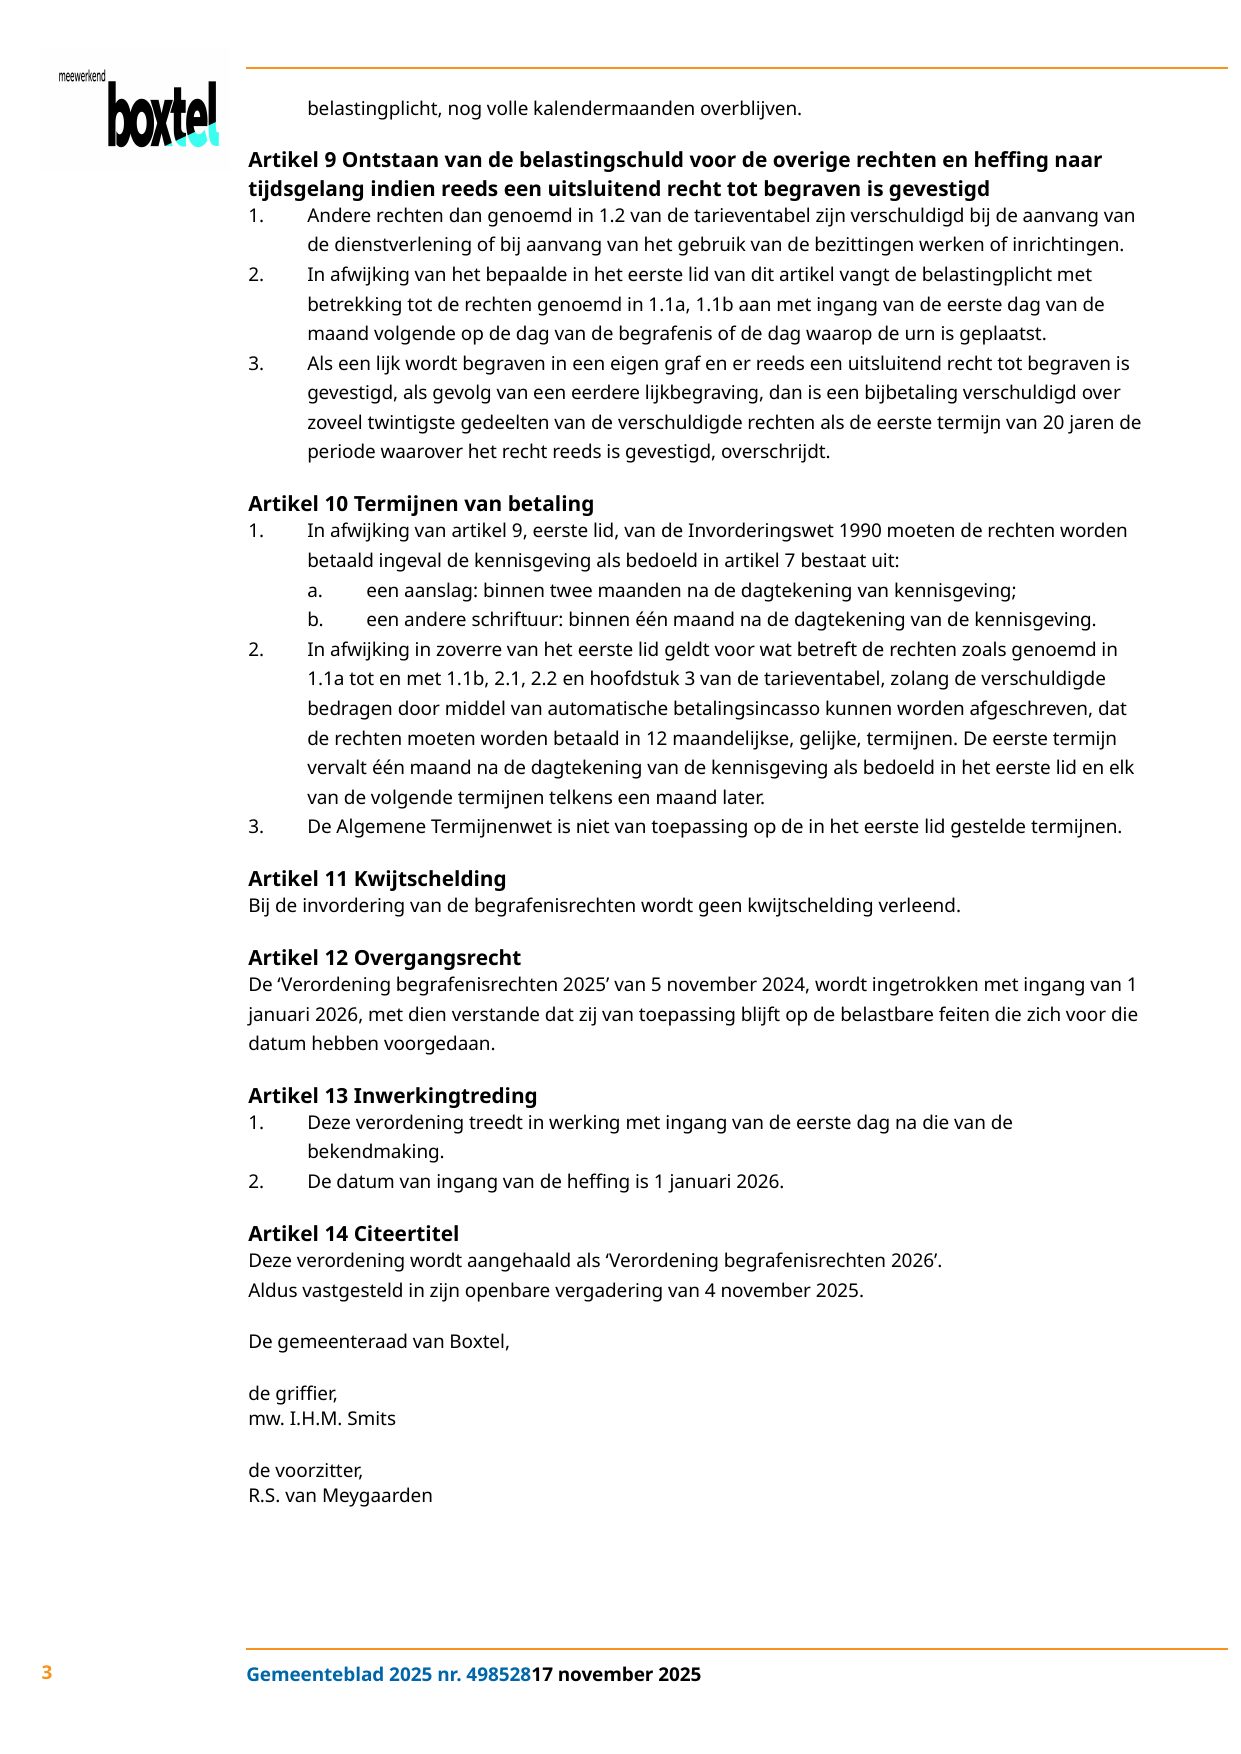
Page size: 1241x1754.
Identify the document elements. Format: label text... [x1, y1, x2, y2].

text Aldus vastgesteld in zijn openbare vergadering van 4 november 2025. [248, 1277, 1152, 1302]
list In afwijking in zoverre van het eerste lid geldt voor wat betreft de rechten zoals genoemd in 1.1a tot en met 1.1b, 2.1, 2.2 en hoofdstuk 3 van de tarieventabel, zolang de verschuldigde bedragen door middel van automatische betalingsincasso kunnen worden afgeschreven, dat de rechten moeten worden betaald in 12 maandelijkse, gelijke, termijnen. De eerste termijn vervalt één maand na de dagtekening van de kennisgeving als bedoeld in het eerste lid en elk van de volgende termijnen telkens een maand later. [248, 636, 1152, 809]
list In afwijking van het bepaalde in het eerste lid van dit artikel vangt de belastingplicht met betrekking tot de rechten genoemd in 1.1a, 1.1b aan met ingang van de eerste dag van de maand volgende op de dag van de begrafenis of de dag waarop de urn is geplaatst. [248, 261, 1152, 346]
list belastingplicht, nog volle kalendermaanden overblijven. [248, 95, 1152, 121]
text Artikel 10 Termijnen van betaling [248, 489, 1152, 518]
text De gemeenteraad van Boxtel, [248, 1328, 1152, 1354]
text mw. I.H.M. Smits [248, 1405, 1152, 1431]
list De datum van ingang van de heffing is 1 januari 2026. [248, 1168, 1152, 1194]
list Als een lijk wordt begraven in een eigen graf en er reeds een uitsluitend recht tot begraven is gevestigd, als gevolg van een eerdere lijkbegraving, dan is een bijbetaling verschuldigd over zoveel twintigste gedeelten van de verschuldigde rechten als de eerste termijn van 20 jaren de periode waarover het recht reeds is gevestigd, overschrijdt. [248, 350, 1152, 464]
picture [41, 47, 231, 172]
list een andere schriftuur: binnen één maand na de dagtekening van de kennisgeving. [307, 606, 1152, 632]
text Bij de invordering van de begrafenisrechten wordt geen kwijtschelding verleend. [248, 892, 1152, 918]
list een aanslag: binnen twee maanden na de dagtekening van kennisgeving; [307, 577, 1152, 602]
list In afwijking van artikel 9, eerste lid, van de Invorderingswet 1990 moeten de rechten worden betaald ingeval de kennisgeving als bedoeld in artikel 7 bestaat uit: [248, 518, 1152, 573]
list De Algemene Termijnenwet is niet van toepassing op de in het eerste lid gestelde termijnen. [248, 813, 1152, 839]
list Andere rechten dan genoemd in 1.2 van de tarieventabel zijn verschuldigd bij de aanvang van de dienstverlening of bij aanvang van het gebruik van de bezittingen werken of inrichtingen. [248, 202, 1152, 257]
text Deze verordening wordt aangehaald als ‘Verordening begrafenisrechten 2026’. [248, 1247, 1152, 1273]
list Deze verordening treedt in werking met ingang van de eerste dag na die van de bekendmaking. [248, 1109, 1152, 1164]
text Artikel 14 Citeertitel [248, 1219, 1152, 1247]
text de voorzitter, [248, 1457, 1152, 1483]
text de griffier, [248, 1380, 1152, 1405]
text De ‘Verordening begrafenisrechten 2025’ van 5 november 2024, wordt ingetrokken met ingang van 1 januari 2026, met dien verstande dat zij van toepassing blijft op de belastbare feiten die zich voor die datum hebben voorgedaan. [248, 971, 1152, 1056]
text Artikel 12 Overgangsrecht [248, 943, 1152, 971]
text R.S. van Meygaarden [248, 1483, 1152, 1508]
text Artikel 9 Ontstaan van de belastingschuld voor de overige rechten en heffing naar tijdsgelang indien reeds een uitsluitend recht tot begraven is gevestigd [248, 145, 1152, 202]
text Artikel 13 Inwerkingtreding [248, 1081, 1152, 1109]
text Artikel 11 Kwijtschelding [248, 864, 1152, 892]
